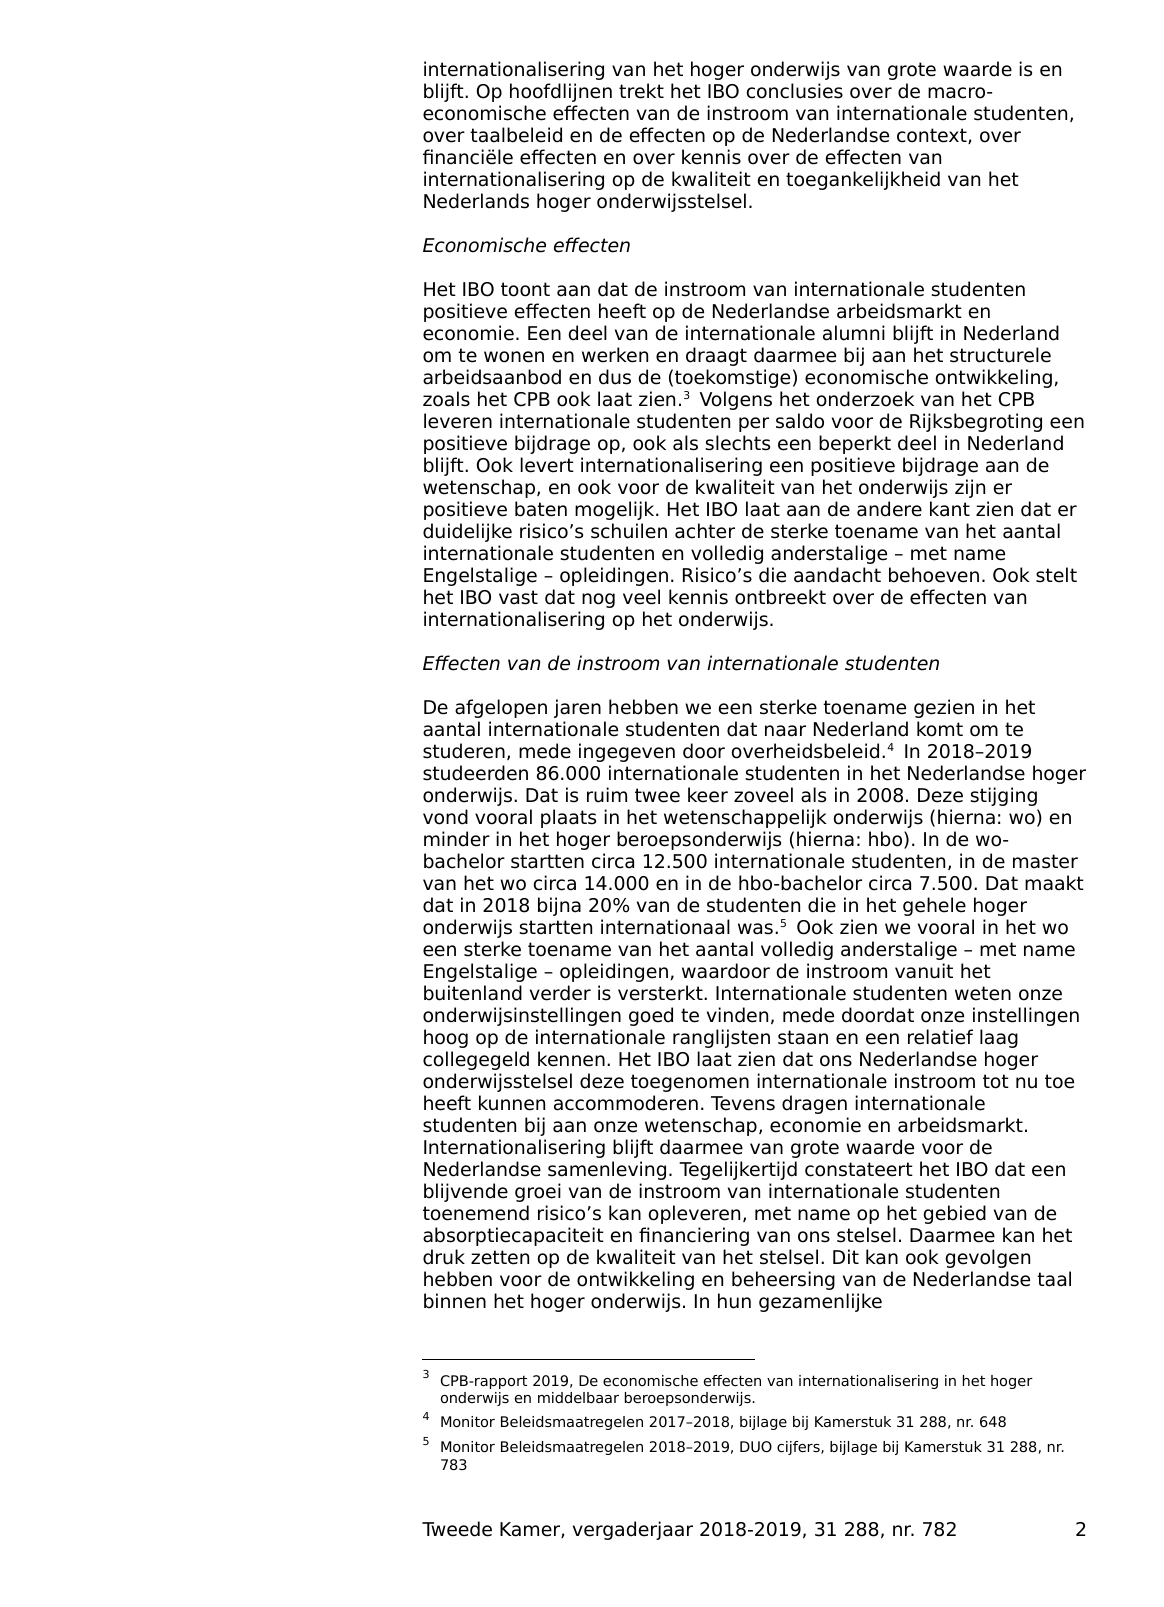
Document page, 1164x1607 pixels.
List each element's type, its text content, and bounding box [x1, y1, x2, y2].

text Monitor Beleidsmaatregelen 2017–2018, bijlage bij Kamerstuk 31 288, nr. 648 [422, 1410, 1087, 1432]
text De afgelopen jaren hebben we een sterke toename gezien in het aantal internationale studenten dat naar Nederland komt om te studeren, mede ingegeven door overheidsbeleid. In 2018–2019 studeerden 86.000 internationale studenten in het Nederlandse hoger onderwijs. Dat is ruim twee keer zoveel als in 2008. Deze stijging vond vooral plaats in het wetenschappelijk onderwijs (hierna: wo) en minder in het hoger beroepsonderwijs (hierna: hbo). In de wo-bachelor startten circa 12.500 internationale studenten, in de master van het wo circa 14.000 en in de hbo-bachelor circa 7.500. Dat maakt dat in 2018 bijna 20% van de studenten die in het gehele hoger onderwijs startten internationaal was. Ook zien we vooral in het wo een sterke toename van het aantal volledig anderstalige – met name Engelstalige – opleidingen, waardoor de instroom vanuit het buitenland verder is versterkt. Internationale studenten weten onze onderwijsinstellingen goed te vinden, mede doordat onze instellingen hoog op de internationale ranglijsten staan en een relatief laag collegegeld kennen. Het IBO laat zien dat ons Nederlandse hoger onderwijsstelsel deze toegenomen internationale instroom tot nu toe heeft kunnen accommoderen. Tevens dragen internationale studenten bij aan onze wetenschap, economie en arbeidsmarkt. Internationalisering blijft daarmee van grote waarde voor de Nederlandse samenleving. Tegelijkertijd constateert het IBO dat een blijvende groei van de instroom van internationale studenten toenemend risico’s kan opleveren, met name op het gebied van de absorptiecapaciteit en financiering van ons stelsel. Daarmee kan het druk zetten op de kwaliteit van het stelsel. Dit kan ook gevolgen hebben voor de ontwikkeling en beheersing van de Nederlandse taal binnen het hoger onderwijs. In hun gezamenlijke [422, 697, 1087, 1313]
text Monitor Beleidsmaatregelen 2018–2019, DUO cijfers, bijlage bij Kamerstuk 31 288, nr. 783 [422, 1435, 1087, 1474]
subtitle Economische effecten [422, 235, 1087, 257]
text Het IBO toont aan dat de instroom van internationale studenten positieve effecten heeft op de Nederlandse arbeidsmarkt en economie. Een deel van de internationale alumni blijft in Nederland om te wonen en werken en draagt daarmee bij aan het structurele arbeidsaanbod en dus de (toekomstige) economische ontwikkeling, zoals het CPB ook laat zien. Volgens het onderzoek van het CPB leveren internationale studenten per saldo voor de Rijksbegroting een positieve bijdrage op, ook als slechts een beperkt deel in Nederland blijft. Ook levert internationalisering een positieve bijdrage aan de wetenschap, en ook voor de kwaliteit van het onderwijs zijn er positieve baten mogelijk. Het IBO laat aan de andere kant zien dat er duidelijke risico’s schuilen achter de sterke toename van het aantal internationale studenten en volledig anderstalige – met name Engelstalige – opleidingen. Risico’s die aandacht behoeven. Ook stelt het IBO vast dat nog veel kennis ontbreekt over de effecten van internationalisering op het onderwijs. [422, 279, 1087, 631]
subtitle Effecten van de instroom van internationale studenten [422, 653, 1087, 675]
text internationalisering van het hoger onderwijs van grote waarde is en blijft. Op hoofdlijnen trekt het IBO conclusies over de macro-economische effecten van de instroom van internationale studenten, over taalbeleid en de effecten op de Nederlandse context, over financiële effecten en over kennis over de effecten van internationalisering op de kwaliteit en toegankelijkheid van het Nederlands hoger onderwijsstelsel. [422, 59, 1087, 213]
text CPB-rapport 2019, De economische effecten van internationalisering in het hoger onderwijs en middelbaar beroepsonderwijs. [422, 1368, 1087, 1407]
